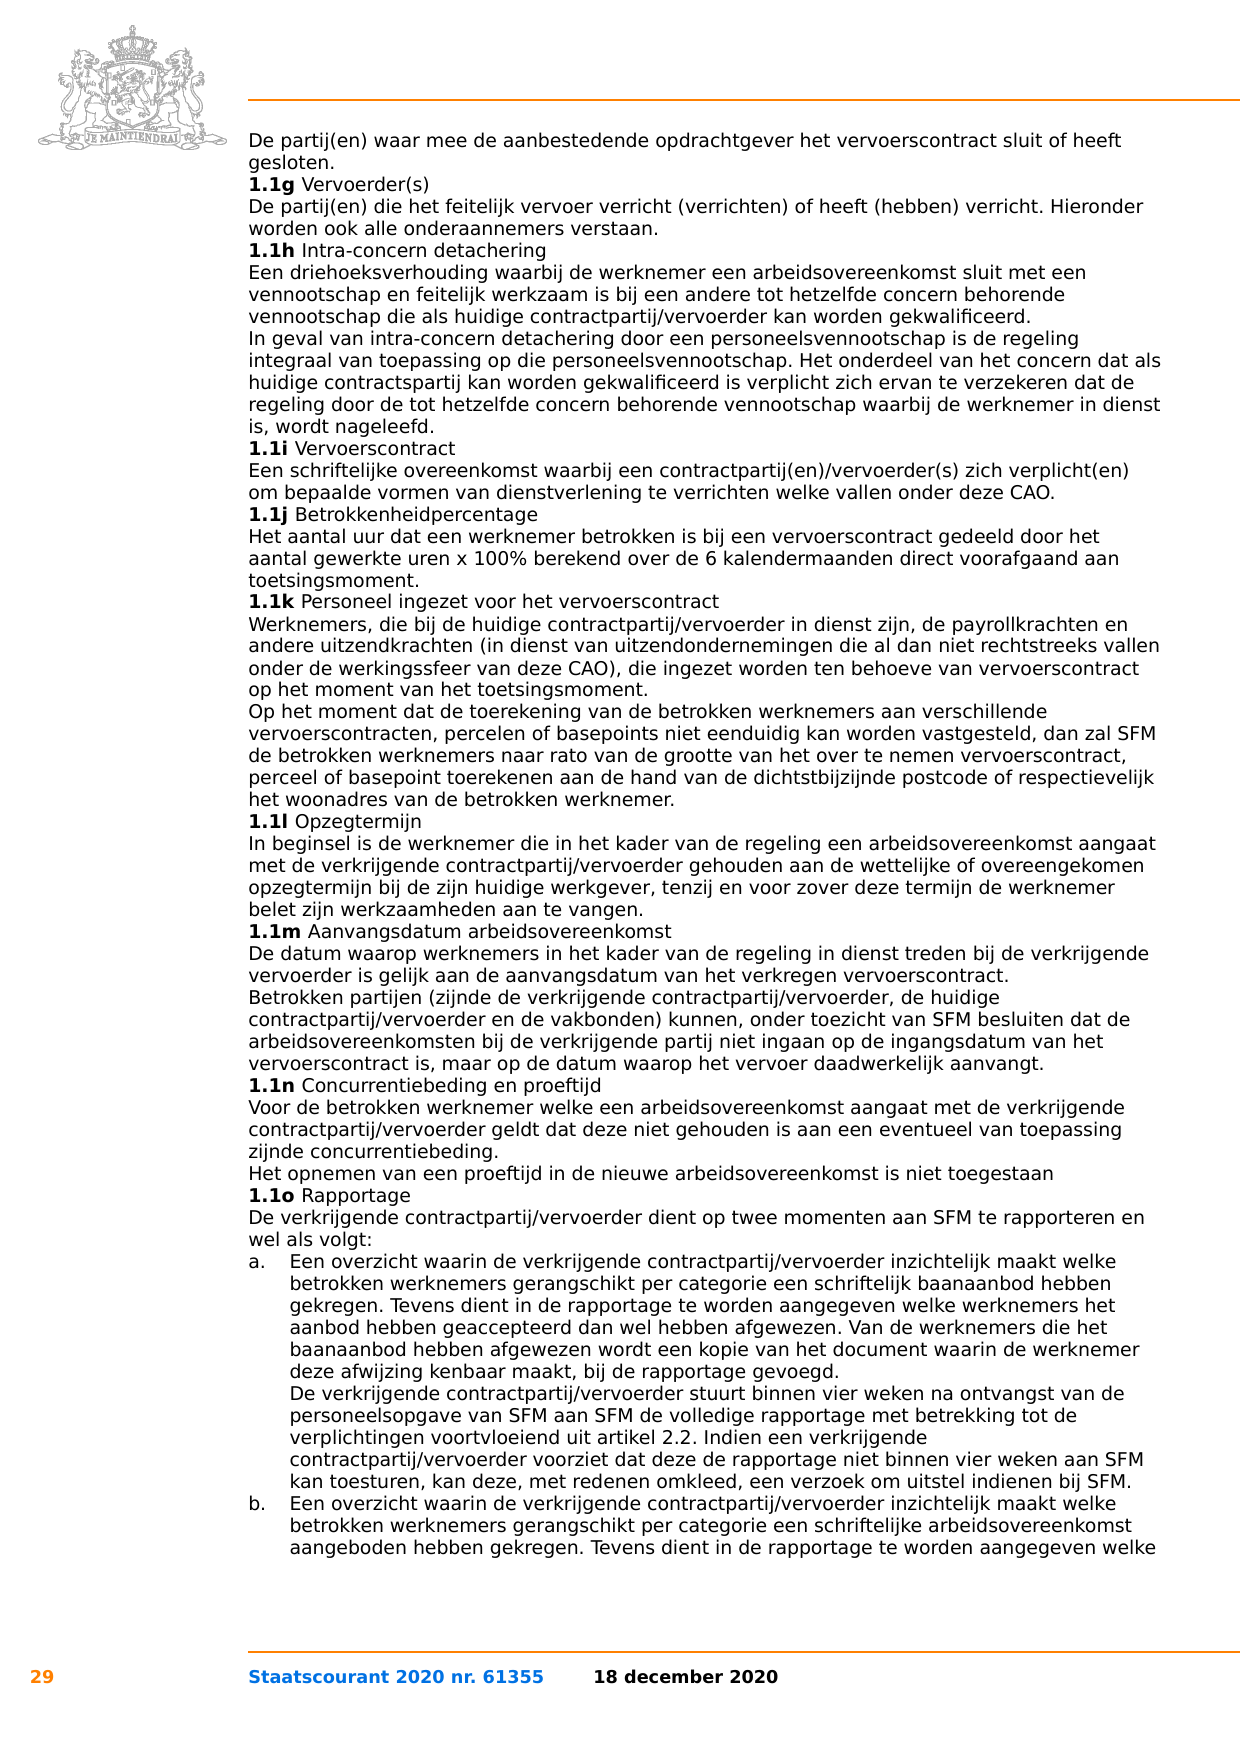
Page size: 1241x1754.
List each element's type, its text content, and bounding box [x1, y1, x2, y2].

picture [38, 25, 227, 150]
text Een driehoeksverhouding waarbij de werknemer een arbeidsovereenkomst sluit met een vennootschap en feitelijk werkzaam is bij een andere tot hetzelfde concern behorende vennootschap die als huidige contractpartij/vervoerder kan worden gekwalificeerd. [248, 262, 1163, 328]
text 1.1j Betrokkenheidpercentage [248, 503, 1163, 526]
text In geval van intra-concern detachering door een personeelsvennootschap is de regeling integraal van toepassing op die personeelsvennootschap. Het onderdeel van het concern dat als huidige contractspartij kan worden gekwalificeerd is verplicht zich ervan te verzekeren dat de regeling door de tot hetzelfde concern behorende vennootschap waarbij de werknemer in dienst is, wordt nageleefd. [248, 328, 1163, 438]
text 1.1g Vervoerder(s) [248, 174, 1163, 196]
text 1.1n Concurrentiebeding en proeftijd [248, 1075, 1163, 1097]
text De datum waarop werknemers in het kader van de regeling in dienst treden bij de verkrijgende vervoerder is gelijk aan de aanvangsdatum van het verkregen vervoerscontract. [248, 943, 1163, 987]
text De verkrijgende contractpartij/vervoerder stuurt binnen vier weken na ontvangst van de personeelsopgave van SFM aan SFM de volledige rapportage met betrekking tot de verplichtingen voortvloeiend uit artikel 2.2. Indien een verkrijgende contractpartij/vervoerder voorziet dat deze de rapportage niet binnen vier weken aan SFM kan toesturen, kan deze, met redenen omkleed, een verzoek om uitstel indienen bij SFM. [289, 1383, 1163, 1493]
text 1.1h Intra-concern detachering [248, 240, 1163, 262]
text 1.1k Personeel ingezet voor het vervoerscontract [248, 591, 1163, 613]
text a. Een overzicht waarin de verkrijgende contractpartij/vervoerder inzichtelijk maakt welke betrokken werknemers gerangschikt per categorie een schriftelijk baanaanbod hebben gekregen. Tevens dient in de rapportage te worden aangegeven welke werknemers het aanbod hebben geaccepteerd dan wel hebben afgewezen. Van de werknemers die het baanaanbod hebben afgewezen wordt een kopie van het document waarin de werknemer deze afwijzing kenbaar maakt, bij de rapportage gevoegd. [248, 1251, 1163, 1383]
text 1.1o Rapportage [248, 1185, 1163, 1207]
text Het aantal uur dat een werknemer betrokken is bij een vervoerscontract gedeeld door het aantal gewerkte uren x 100% berekend over de 6 kalendermaanden direct voorafgaand aan toetsingsmoment. [248, 526, 1163, 591]
text 1.1m Aanvangsdatum arbeidsovereenkomst [248, 921, 1163, 943]
text Werknemers, die bij de huidige contractpartij/vervoerder in dienst zijn, de payrollkrachten en andere uitzendkrachten (in dienst van uitzendondernemingen die al dan niet rechtstreeks vallen onder de werkingssfeer van deze CAO), die ingezet worden ten behoeve van vervoerscontract op het moment van het toetsingsmoment. [248, 613, 1163, 701]
text De verkrijgende contractpartij/vervoerder dient op twee momenten aan SFM te rapporteren en wel als volgt: [248, 1207, 1163, 1251]
text Betrokken partijen (zijnde de verkrijgende contractpartij/vervoerder, de huidige contractpartij/vervoerder en de vakbonden) kunnen, onder toezicht van SFM besluiten dat de arbeidsovereenkomsten bij de verkrijgende partij niet ingaan op de ingangsdatum van het vervoerscontract is, maar op de datum waarop het vervoer daadwerkelijk aanvangt. [248, 987, 1163, 1075]
text Op het moment dat de toerekening van de betrokken werknemers aan verschillende vervoerscontracten, percelen of basepoints niet eenduidig kan worden vastgesteld, dan zal SFM de betrokken werknemers naar rato van de grootte van het over te nemen vervoerscontract, perceel of basepoint toerekenen aan de hand van de dichtstbijzijnde postcode of respectievelijk het woonadres van de betrokken werknemer. [248, 701, 1163, 811]
text b. Een overzicht waarin de verkrijgende contractpartij/vervoerder inzichtelijk maakt welke betrokken werknemers gerangschikt per categorie een schriftelijke arbeidsovereenkomst aangeboden hebben gekregen. Tevens dient in de rapportage te worden aangegeven welke [248, 1493, 1163, 1558]
text Het opnemen van een proeftijd in de nieuwe arbeidsovereenkomst is niet toegestaan [248, 1163, 1163, 1185]
text Voor de betrokken werknemer welke een arbeidsovereenkomst aangaat met de verkrijgende contractpartij/vervoerder geldt dat deze niet gehouden is aan een eventueel van toepassing zijnde concurrentiebeding. [248, 1097, 1163, 1163]
text 1.1l Opzegtermijn [248, 811, 1163, 833]
text De partij(en) die het feitelijk vervoer verricht (verrichten) of heeft (hebben) verricht. Hieronder worden ook alle onderaannemers verstaan. [248, 196, 1163, 240]
text In beginsel is de werknemer die in het kader van de regeling een arbeidsovereenkomst aangaat met de verkrijgende contractpartij/vervoerder gehouden aan de wettelijke of overeengekomen opzegtermijn bij de zijn huidige werkgever, tenzij en voor zover deze termijn de werknemer belet zijn werkzaamheden aan te vangen. [248, 833, 1163, 921]
text 1.1i Vervoerscontract [248, 438, 1163, 459]
text Een schriftelijke overeenkomst waarbij een contractpartij(en)/vervoerder(s) zich verplicht(en) om bepaalde vormen van dienstverlening te verrichten welke vallen onder deze CAO. [248, 459, 1163, 503]
text De partij(en) waar mee de aanbestedende opdrachtgever het vervoerscontract sluit of heeft gesloten. [248, 130, 1163, 174]
